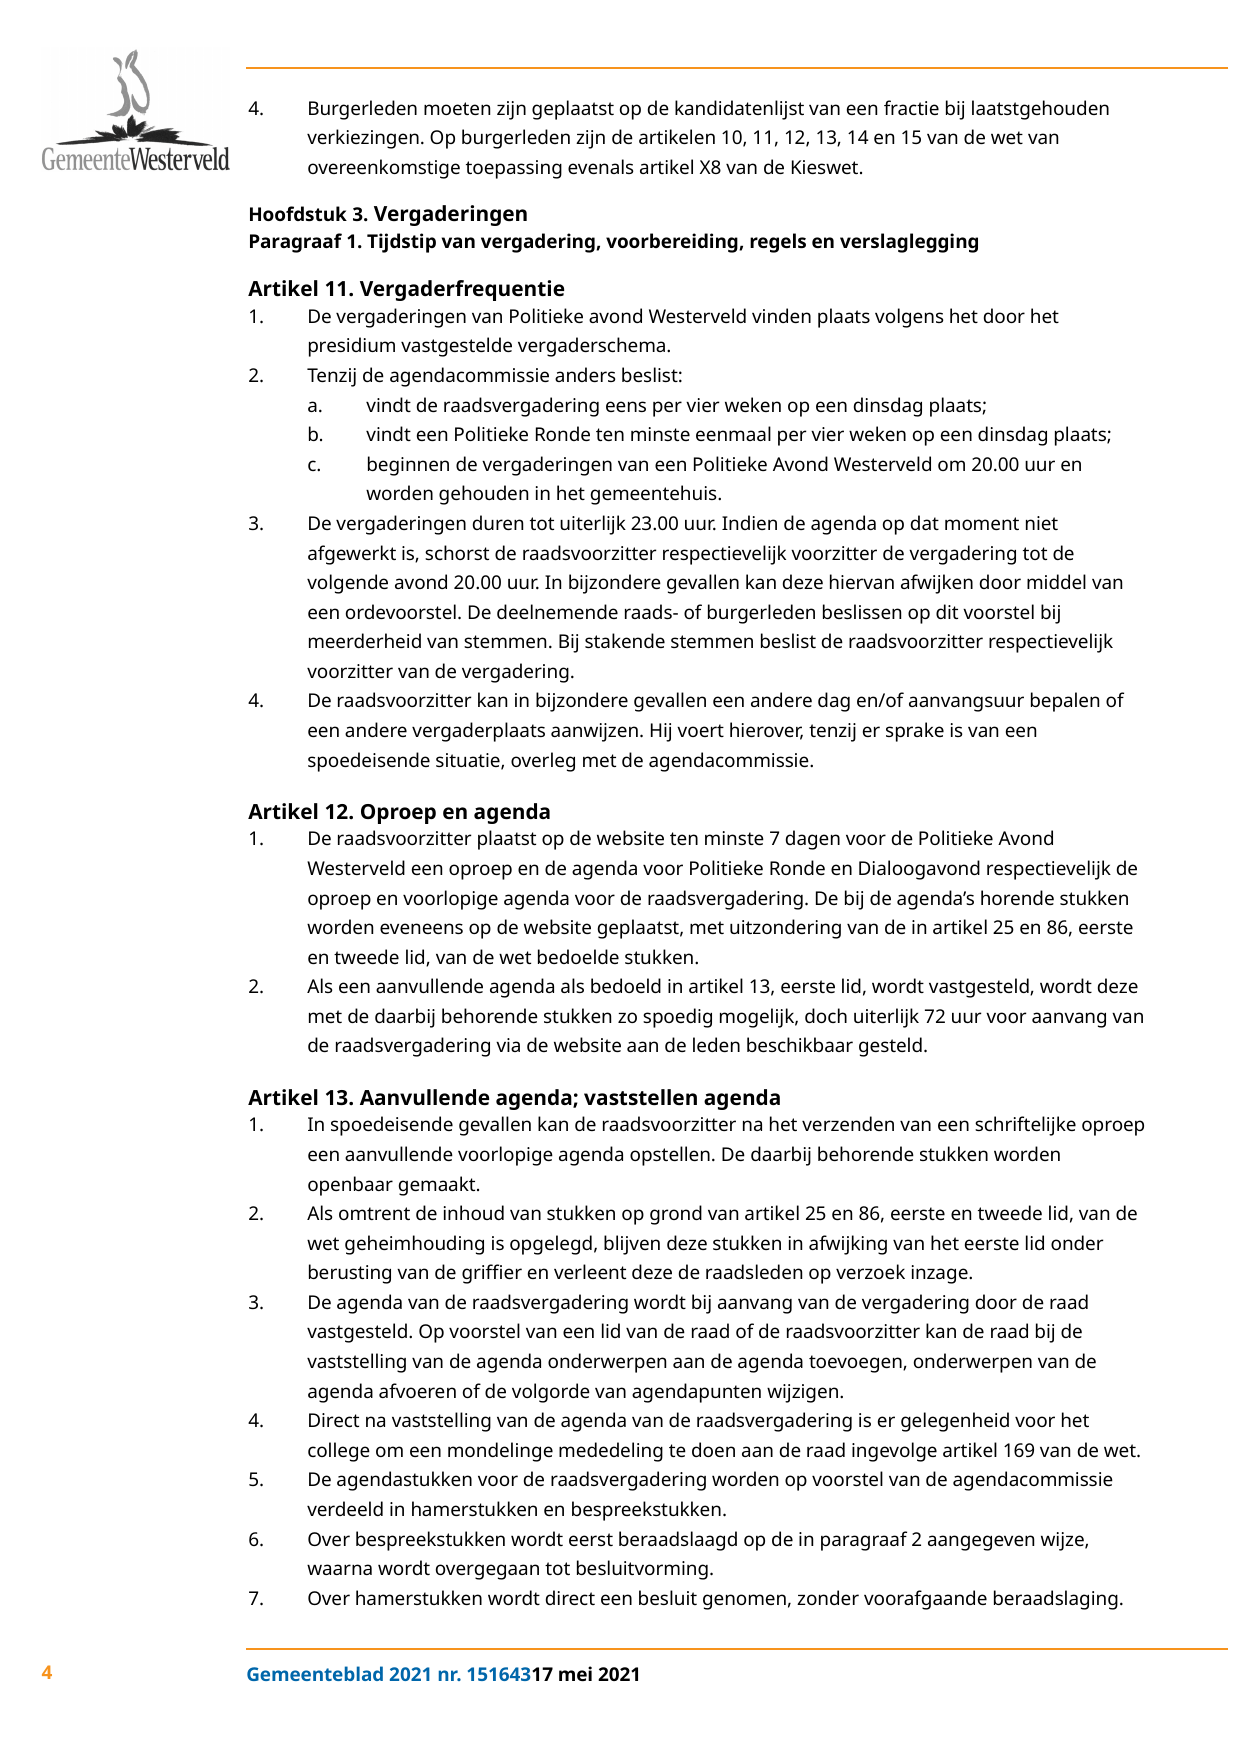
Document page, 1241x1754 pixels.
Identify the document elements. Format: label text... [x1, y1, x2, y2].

list vindt een Politieke Ronde ten minste eenmaal per vier weken op een dinsdag plaats; [307, 421, 1152, 447]
text Hoofdstuk 3. Vergaderingen [248, 199, 1152, 228]
list Als omtrent de inhoud van stukken op grond van artikel 25 en 86, eerste en tweede lid, van de wet geheimhouding is opgelegd, blijven deze stukken in afwijking van het eerste lid onder berusting van de griffier en verleent deze de raadsleden op verzoek inzage. [248, 1200, 1152, 1285]
list vindt de raadsvergadering eens per vier weken op een dinsdag plaats; [307, 392, 1152, 417]
text Artikel 11. Vergaderfrequentie [248, 274, 1152, 303]
list De vergaderingen duren tot uiterlijk 23.00 uur. Indien de agenda op dat moment niet afgewerkt is, schorst de raadsvoorzitter respectievelijk voorzitter de vergadering tot de volgende avond 20.00 uur. In bijzondere gevallen kan deze hiervan afwijken door middel van een ordevoorstel. De deelnemende raads- of burgerleden beslissen op dit voorstel bij meerderheid van stemmen. Bij stakende stemmen beslist de raadsvoorzitter respectievelijk voorzitter van de vergadering. [248, 510, 1152, 684]
text Paragraaf 1. Tijdstip van vergadering, voorbereiding, regels en verslaglegging [248, 228, 1152, 254]
list Burgerleden moeten zijn geplaatst op de kandidatenlijst van een fractie bij laatstgehouden verkiezingen. Op burgerleden zijn de artikelen 10, 11, 12, 13, 14 en 15 van de wet van overeenkomstige toepassing evenals artikel X8 van de Kieswet. [248, 95, 1152, 180]
list Over bespreekstukken wordt eerst beraadslaagd op de in paragraaf 2 aangegeven wijze, waarna wordt overgegaan tot besluitvorming. [248, 1526, 1152, 1581]
list De raadsvoorzitter plaatst op de website ten minste 7 dagen voor de Politieke Avond Westerveld een oproep en de agenda voor Politieke Ronde en Dialoogavond respectievelijk de oproep en voorlopige agenda voor de raadsvergadering. De bij de agenda’s horende stukken worden eveneens op de website geplaatst, met uitzondering van de in artikel 25 en 86, eerste en tweede lid, van de wet bedoelde stukken. [248, 826, 1152, 970]
text Artikel 12. Oproep en agenda [248, 797, 1152, 826]
list beginnen de vergaderingen van een Politieke Avond Westerveld om 20.00 uur en worden gehouden in het gemeentehuis. [307, 451, 1152, 506]
list De agendastukken voor de raadsvergadering worden op voorstel van de agendacommissie verdeeld in hamerstukken en bespreekstukken. [248, 1467, 1152, 1522]
list Over hamerstukken wordt direct een besluit genomen, zonder voorafgaande beraadslaging. [248, 1585, 1152, 1611]
list Tenzij de agendacommissie anders beslist: [248, 362, 1152, 388]
list Als een aanvullende agenda als bedoeld in artikel 13, eerste lid, wordt vastgesteld, wordt deze met de daarbij behorende stukken zo spoedig mogelijk, doch uiterlijk 72 uur voor aanvang van de raadsvergadering via de website aan de leden beschikbaar gesteld. [248, 973, 1152, 1058]
list De vergaderingen van Politieke avond Westerveld vinden plaats volgens het door het presidium vastgestelde vergaderschema. [248, 303, 1152, 358]
list Direct na vaststelling van de agenda van de raadsvergadering is er gelegenheid voor het college om een mondelinge mededeling te doen aan de raad ingevolge artikel 169 van de wet. [248, 1407, 1152, 1463]
list De raadsvoorzitter kan in bijzondere gevallen een andere dag en/of aanvangsuur bepalen of een andere vergaderplaats aanwijzen. Hij voert hierover, tenzij er sprake is van een spoedeisende situatie, overleg met de agendacommissie. [248, 688, 1152, 772]
list In spoedeisende gevallen kan de raadsvoorzitter na het verzenden van een schriftelijke oproep een aanvullende voorlopige agenda opstellen. De daarbij behorende stukken worden openbaar gemaakt. [248, 1112, 1152, 1196]
picture [41, 47, 231, 172]
text Artikel 13. Aanvullende agenda; vaststellen agenda [248, 1083, 1152, 1112]
list De agenda van de raadsvergadering wordt bij aanvang van de vergadering door de raad vastgesteld. Op voorstel van een lid van de raad of de raadsvoorzitter kan de raad bij de vaststelling van de agenda onderwerpen aan de agenda toevoegen, onderwerpen van de agenda afvoeren of de volgorde van agendapunten wijzigen. [248, 1289, 1152, 1403]
